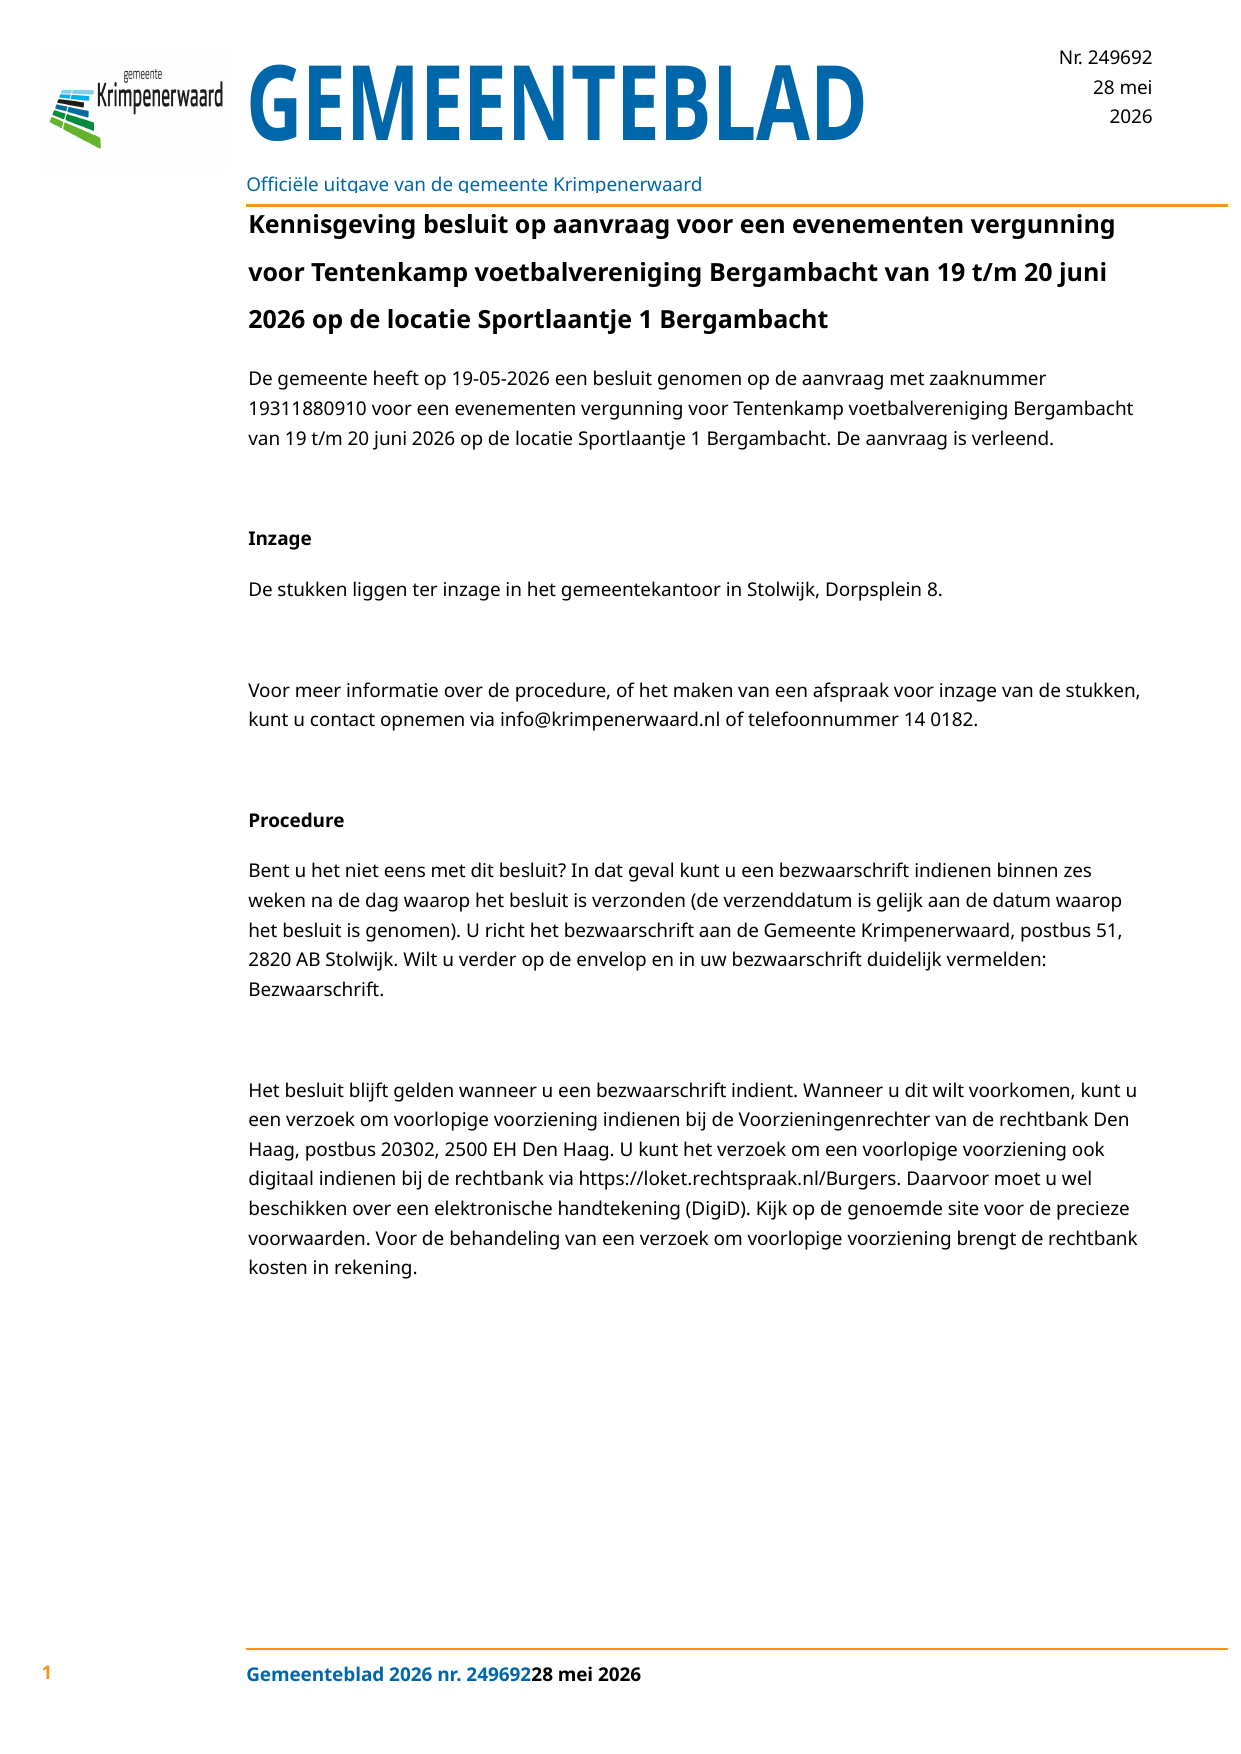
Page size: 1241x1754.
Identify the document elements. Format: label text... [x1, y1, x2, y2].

text De stukken liggen ter inzage in het gemeentekantoor in Stolwijk, Dorpsplein 8. [248, 576, 1152, 602]
picture [41, 47, 231, 172]
text Inzage [248, 526, 1152, 551]
text Procedure [248, 807, 1152, 833]
text Het besluit blijft gelden wanneer u een bezwaarschrift indient. Wanneer u dit wilt voorkomen, kunt u een verzoek om voorlopige voorziening indienen bij de Voorzieningenrechter van de rechtbank Den Haag, postbus 20302, 2500 EH Den Haag. U kunt het verzoek om een voorlopige voorziening ook digitaal indienen bij de rechtbank via https://loket.rechtspraak.nl/Burgers. Daarvoor moet u wel beschikken over een elektronische handtekening (DigiD). Kijk op de genoemde site voor de precieze voorwaarden. Voor de behandeling van een verzoek om voorlopige voorziening brengt de rechtbank kosten in rekening. [248, 1077, 1152, 1280]
text Voor meer informatie over de procedure, of het maken van een afspraak voor inzage van de stukken, kunt u contact opnemen via info@krimpenerwaard.nl of telefoonnummer 14 0182. [248, 677, 1152, 732]
text Bent u het niet eens met dit besluit? In dat geval kunt u een bezwaarschrift indienen binnen zes weken na de dag waarop het besluit is verzonden (de verzenddatum is gelijk aan de datum waarop het besluit is genomen). U richt het bezwaarschrift aan de Gemeente Krimpenerwaard, postbus 51, 2820 AB Stolwijk. Wilt u verder op de envelop en in uw bezwaarschrift duidelijk vermelden: Bezwaarschrift. [248, 858, 1152, 1002]
text Kennisgeving besluit op aanvraag voor een evenementen vergunning voor Tentenkamp voetbalvereniging Bergambacht van 19 t/m 20 juni 2026 op de locatie Sportlaantje 1 Bergambacht [248, 207, 1152, 336]
text De gemeente heeft op 19-05-2026 een besluit genomen op de aanvraag met zaaknummer 19311880910 voor een evenementen vergunning voor Tentenkamp voetbalvereniging Bergambacht van 19 t/m 20 juni 2026 op de locatie Sportlaantje 1 Bergambacht. De aanvraag is verleend. [248, 366, 1152, 450]
